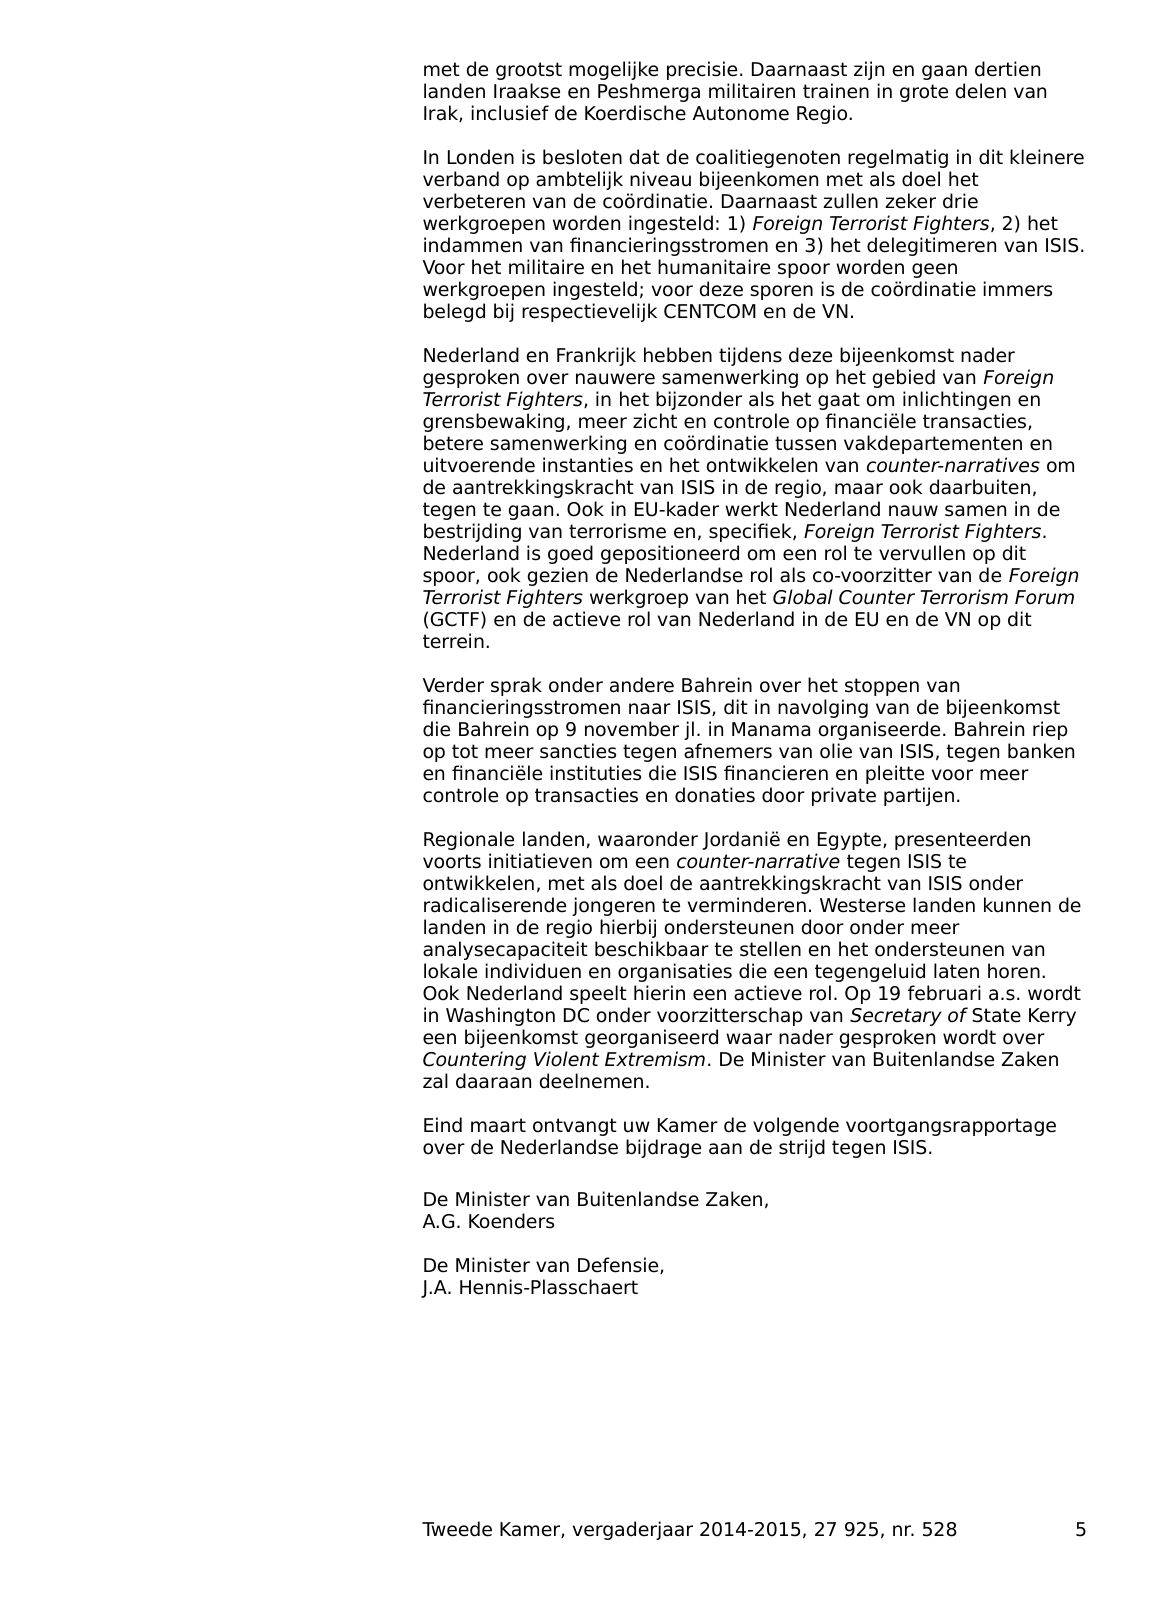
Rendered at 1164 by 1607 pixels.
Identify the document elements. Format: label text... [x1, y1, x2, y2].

text Regionale landen, waaronder Jordanië en Egypte, presenteerden voorts initiatieven om een counter-narrative tegen ISIS te ontwikkelen, met als doel de aantrekkingskracht van ISIS onder radicaliserende jongeren te verminderen. Westerse landen kunnen de landen in de regio hierbij ondersteunen door onder meer analysecapaciteit beschikbaar te stellen en het ondersteunen van lokale individuen en organisaties die een tegengeluid laten horen. Ook Nederland speelt hierin een actieve rol. Op 19 februari a.s. wordt in Washington DC onder voorzitterschap van Secretary of State Kerry een bijeenkomst georganiseerd waar nader gesproken wordt over Countering Violent Extremism. De Minister van Buitenlandse Zaken zal daaraan deelnemen. [422, 829, 1087, 1093]
text Nederland en Frankrijk hebben tijdens deze bijeenkomst nader gesproken over nauwere samenwerking op het gebied van Foreign Terrorist Fighters, in het bijzonder als het gaat om inlichtingen en grensbewaking, meer zicht en controle op financiële transacties, betere samenwerking en coördinatie tussen vakdepartementen en uitvoerende instanties en het ontwikkelen van counter-narratives om de aantrekkingskracht van ISIS in de regio, maar ook daarbuiten, tegen te gaan. Ook in EU-kader werkt Nederland nauw samen in de bestrijding van terrorisme en, specifiek, Foreign Terrorist Fighters. Nederland is goed gepositioneerd om een rol te vervullen op dit spoor, ook gezien de Nederlandse rol als co-voorzitter van de Foreign Terrorist Fighters werkgroep van het Global Counter Terrorism Forum (GCTF) en de actieve rol van Nederland in de EU en de VN op dit terrein. [422, 345, 1087, 653]
text Eind maart ontvangt uw Kamer de volgende voortgangsrapportage over de Nederlandse bijdrage aan de strijd tegen ISIS. [422, 1115, 1087, 1159]
text In Londen is besloten dat de coalitiegenoten regelmatig in dit kleinere verband op ambtelijk niveau bijeenkomen met als doel het verbeteren van de coördinatie. Daarnaast zullen zeker drie werkgroepen worden ingesteld: 1) Foreign Terrorist Fighters, 2) het indammen van financieringsstromen en 3) het delegitimeren van ISIS. Voor het militaire en het humanitaire spoor worden geen werkgroepen ingesteld; voor deze sporen is de coördinatie immers belegd bij respectievelijk CENTCOM en de VN. [422, 147, 1087, 323]
text De Minister van Buitenlandse Zaken, A.G. Koenders [422, 1189, 1087, 1233]
text De Minister van Defensie, J.A. Hennis-Plasschaert [422, 1255, 1087, 1299]
text Verder sprak onder andere Bahrein over het stoppen van financieringsstromen naar ISIS, dit in navolging van de bijeenkomst die Bahrein op 9 november jl. in Manama organiseerde. Bahrein riep op tot meer sancties tegen afnemers van olie van ISIS, tegen banken en financiële instituties die ISIS financieren en pleitte voor meer controle op transacties en donaties door private partijen. [422, 675, 1087, 807]
text met de grootst mogelijke precisie. Daarnaast zijn en gaan dertien landen Iraakse en Peshmerga militairen trainen in grote delen van Irak, inclusief de Koerdische Autonome Regio. [422, 59, 1087, 125]
